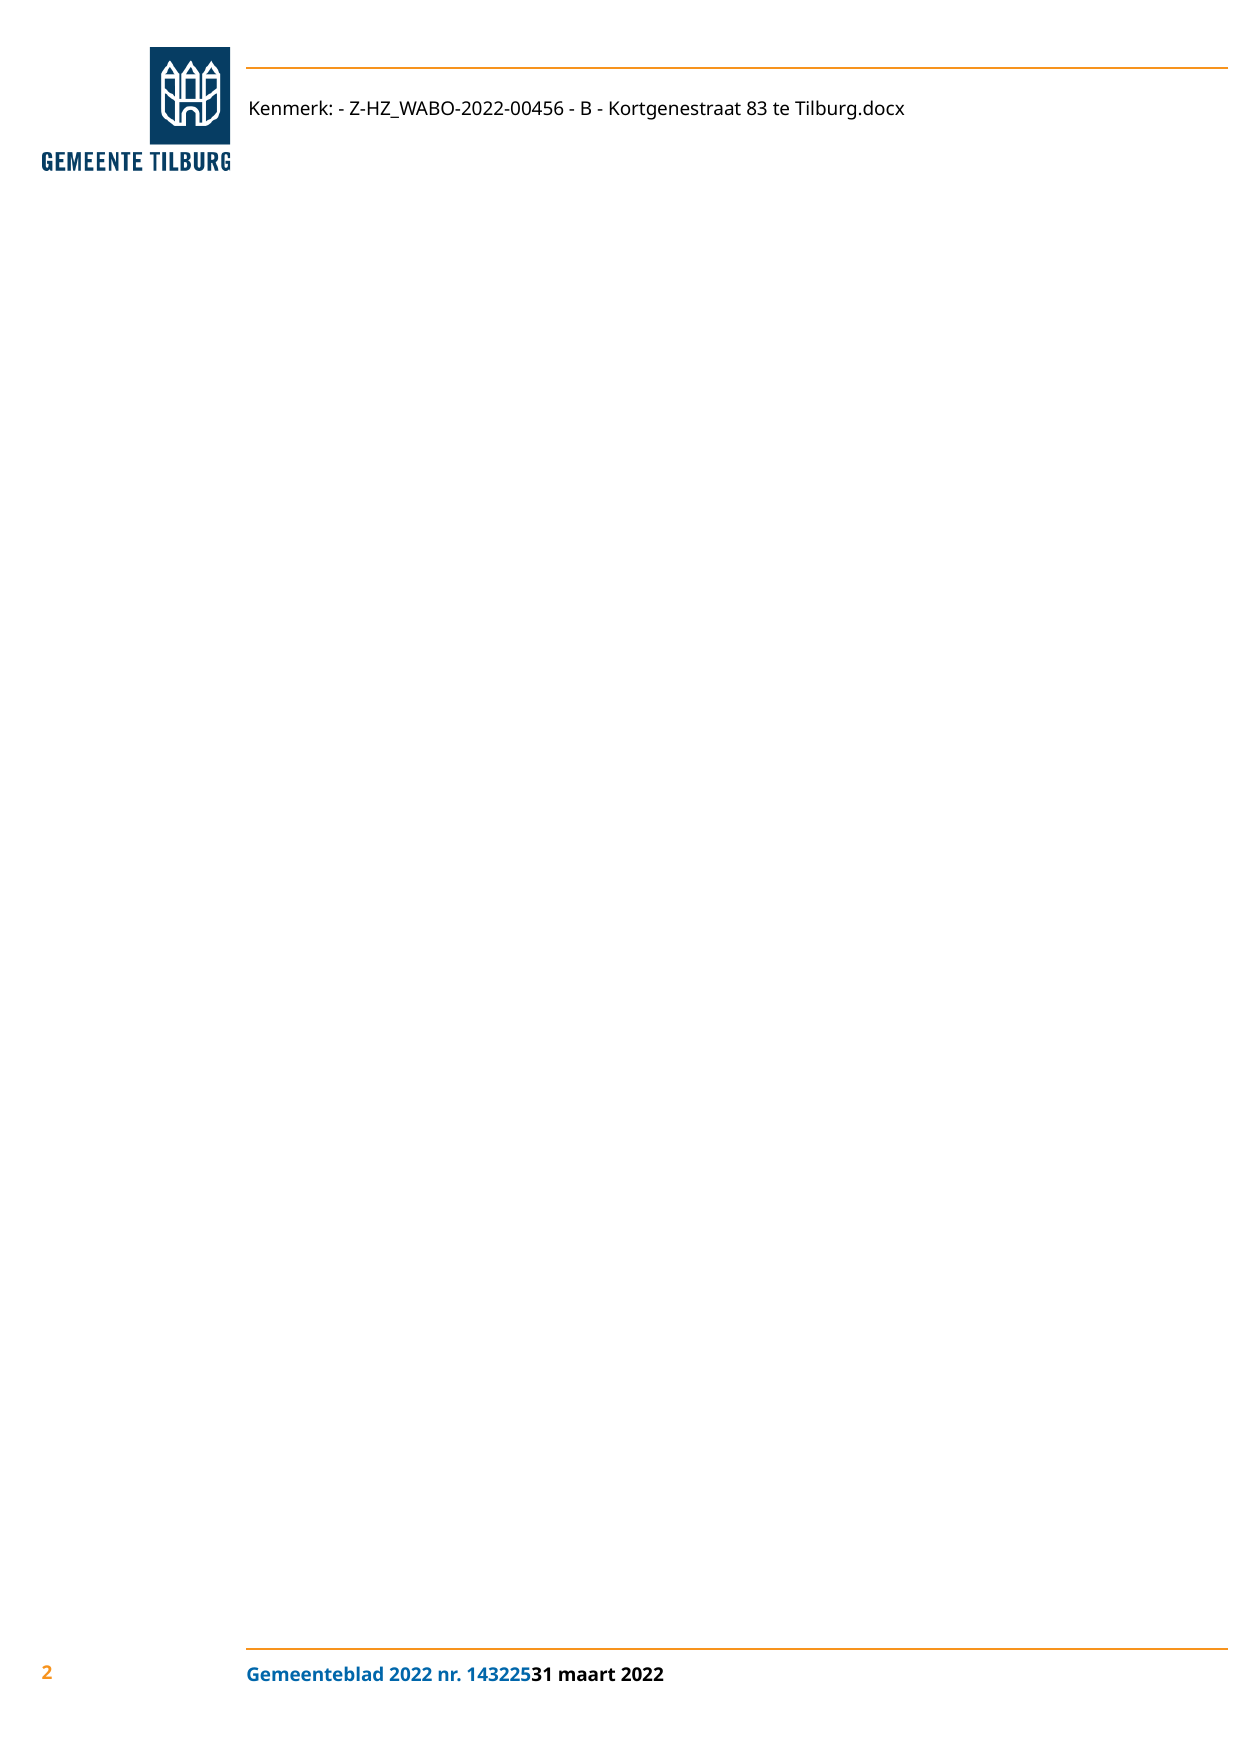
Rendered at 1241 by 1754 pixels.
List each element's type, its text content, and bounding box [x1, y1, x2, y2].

text Kenmerk: - Z-HZ_WABO-2022-00456 - B - Kortgenestraat 83 te Tilburg.docx [248, 95, 1152, 121]
picture [41, 47, 231, 172]
